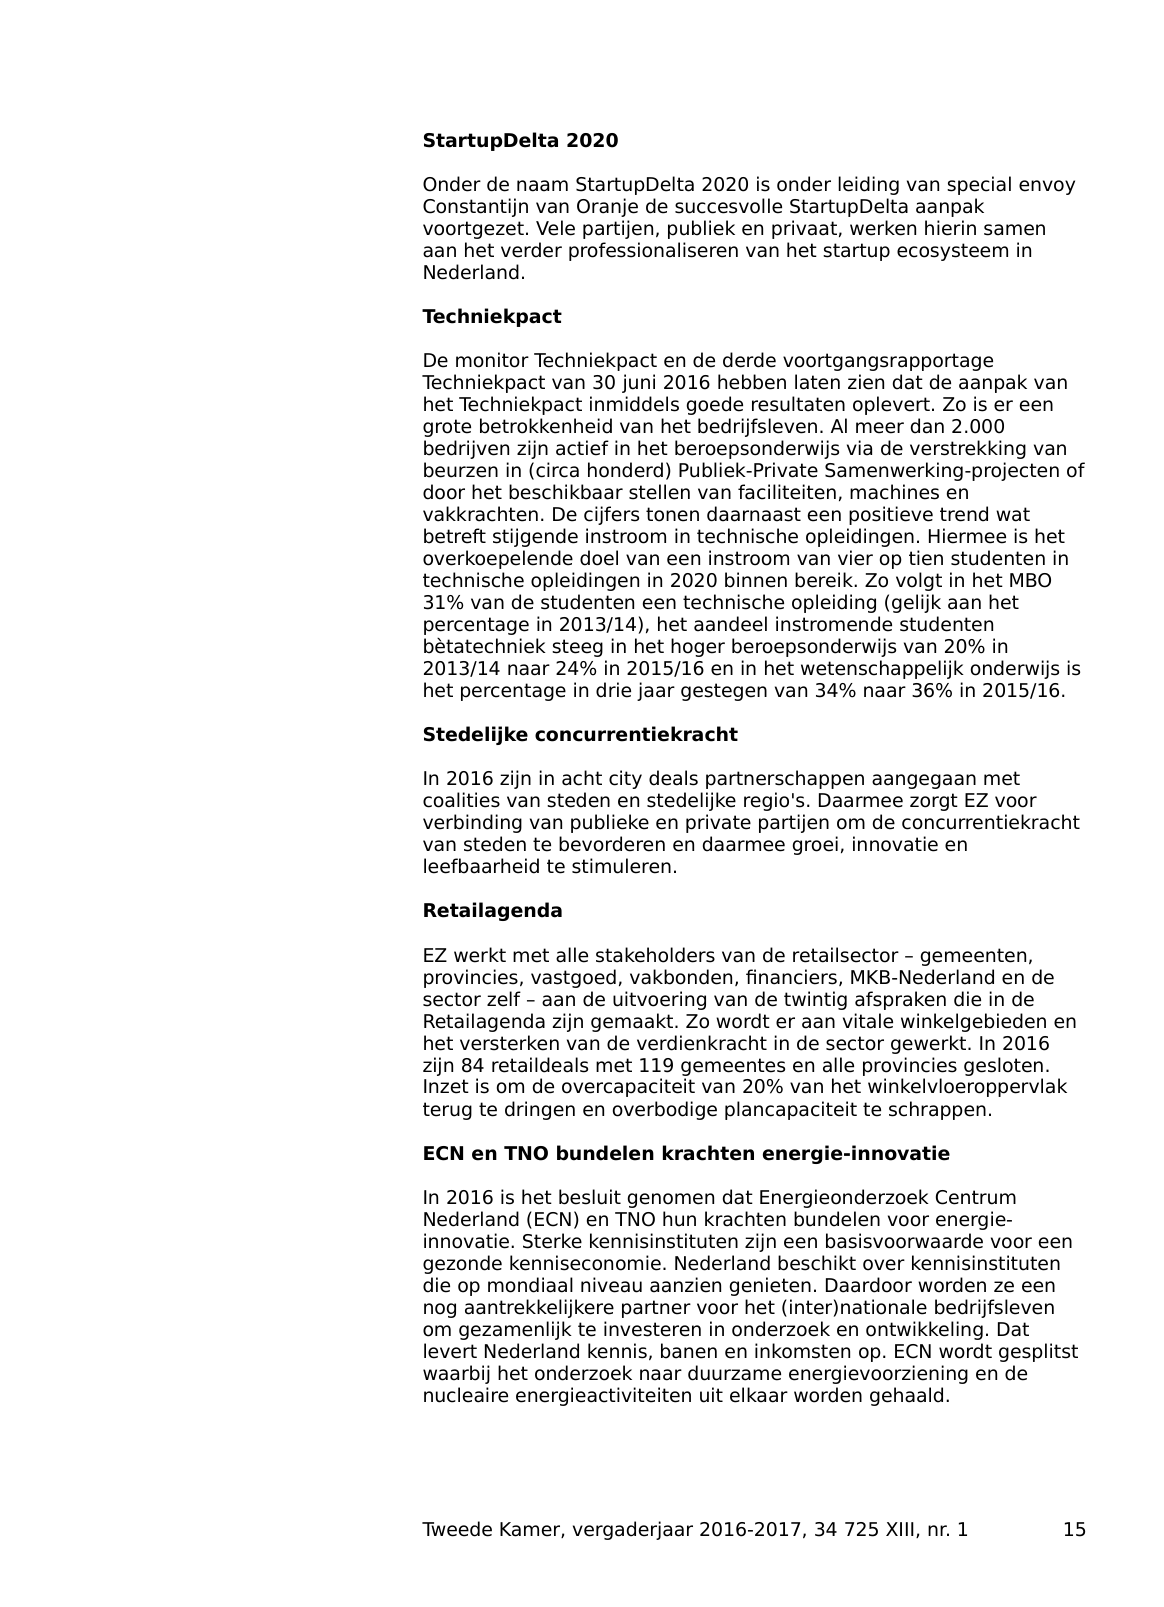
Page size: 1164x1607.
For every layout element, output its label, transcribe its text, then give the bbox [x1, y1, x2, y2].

text In 2016 is het besluit genomen dat Energieonderzoek Centrum Nederland (ECN) en TNO hun krachten bundelen voor energie-innovatie. Sterke kennisinstituten zijn een basisvoorwaarde voor een gezonde kenniseconomie. Nederland beschikt over kennisinstituten die op mondiaal niveau aanzien genieten. Daardoor worden ze een nog aantrekkelijkere partner voor het (inter)nationale bedrijfsleven om gezamenlijk te investeren in onderzoek en ontwikkeling. Dat levert Nederland kennis, banen en inkomsten op. ECN wordt gesplitst waarbij het onderzoek naar duurzame energievoorziening en de nucleaire energieactiviteiten uit elkaar worden gehaald. [422, 1187, 1087, 1407]
subtitle ECN en TNO bundelen krachten energie-innovatie [422, 1143, 1087, 1164]
subtitle Stedelijke concurrentiekracht [422, 724, 1087, 746]
text EZ werkt met alle stakeholders van de retailsector – gemeenten, provincies, vastgoed, vakbonden, financiers, MKB-Nederland en de sector zelf – aan de uitvoering van de twintig afspraken die in de Retailagenda zijn gemaakt. Zo wordt er aan vitale winkelgebieden en het versterken van de verdienkracht in de sector gewerkt. In 2016 zijn 84 retaildeals met 119 gemeentes en alle provincies gesloten. Inzet is om de overcapaciteit van 20% van het winkelvloeroppervlak terug te dringen en overbodige plancapaciteit te schrappen. [422, 944, 1087, 1120]
subtitle StartupDelta 2020 [422, 130, 1087, 152]
text Onder de naam StartupDelta 2020 is onder leiding van special envoy Constantijn van Oranje de succesvolle StartupDelta aanpak voortgezet. Vele partijen, publiek en privaat, werken hierin samen aan het verder professionaliseren van het startup ecosysteem in Nederland. [422, 174, 1087, 284]
subtitle Techniekpact [422, 306, 1087, 328]
text De monitor Techniekpact en de derde voortgangsrapportage Techniekpact van 30 juni 2016 hebben laten zien dat de aanpak van het Techniekpact inmiddels goede resultaten oplevert. Zo is er een grote betrokkenheid van het bedrijfsleven. Al meer dan 2.000 bedrijven zijn actief in het beroepsonderwijs via de verstrekking van beurzen in (circa honderd) Publiek-Private Samenwerking-projecten of door het beschikbaar stellen van faciliteiten, machines en vakkrachten. De cijfers tonen daarnaast een positieve trend wat betreft stijgende instroom in technische opleidingen. Hiermee is het overkoepelende doel van een instroom van vier op tien studenten in technische opleidingen in 2020 binnen bereik. Zo volgt in het MBO 31% van de studenten een technische opleiding (gelijk aan het percentage in 2013/14), het aandeel instromende studenten bètatechniek steeg in het hoger beroepsonderwijs van 20% in 2013/14 naar 24% in 2015/16 en in het wetenschappelijk onderwijs is het percentage in drie jaar gestegen van 34% naar 36% in 2015/16. [422, 350, 1087, 702]
subtitle Retailagenda [422, 900, 1087, 922]
text In 2016 zijn in acht city deals partnerschappen aangegaan met coalities van steden en stedelijke regio's. Daarmee zorgt EZ voor verbinding van publieke en private partijen om de concurrentiekracht van steden te bevorderen en daarmee groei, innovatie en leefbaarheid te stimuleren. [422, 768, 1087, 878]
